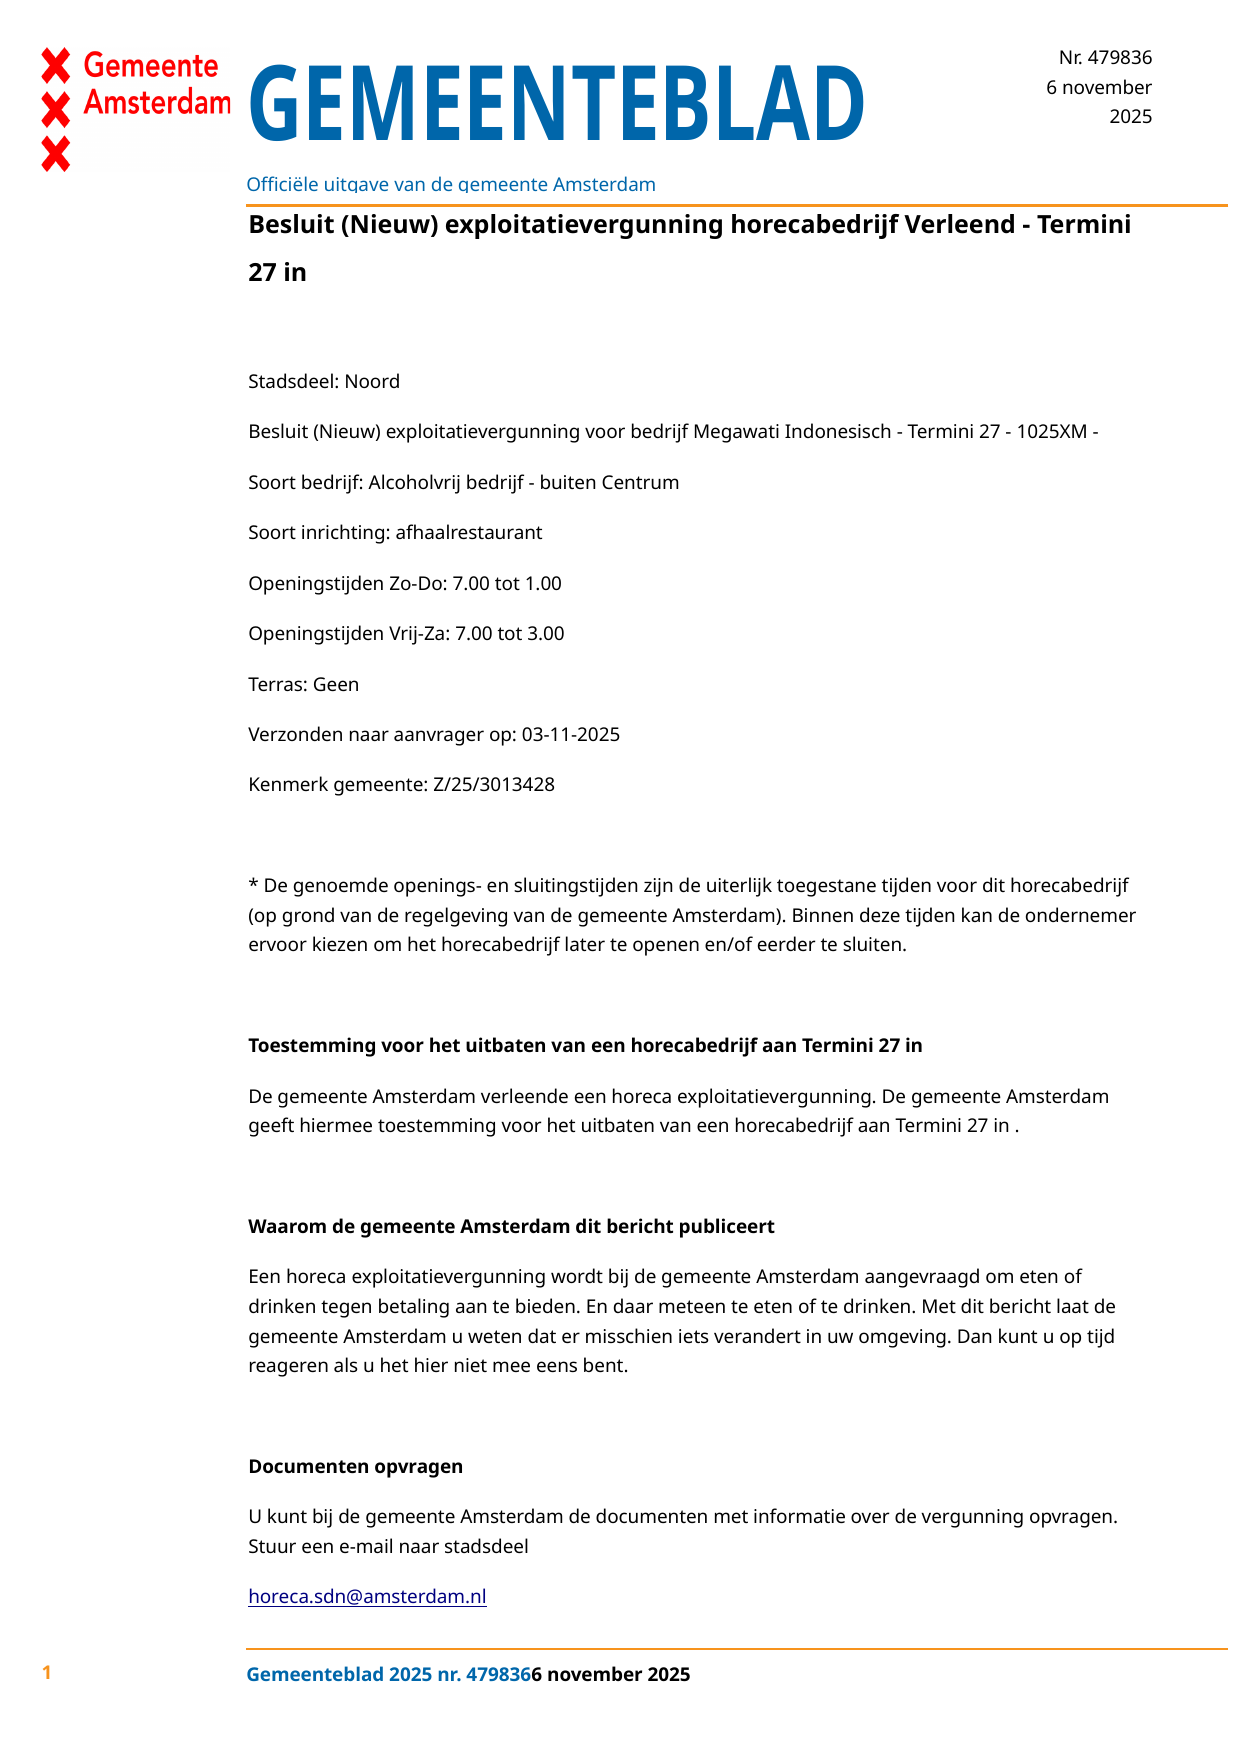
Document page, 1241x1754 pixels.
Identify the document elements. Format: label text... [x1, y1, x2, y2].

text Kenmerk gemeente: Z/25/3013428 [248, 772, 1152, 797]
text Stadsdeel: Noord [248, 368, 1152, 394]
text U kunt bij de gemeente Amsterdam de documenten met informatie over de vergunning opvragen. Stuur een e-mail naar stadsdeel [248, 1504, 1152, 1559]
text Waarom de gemeente Amsterdam dit bericht publiceert [248, 1213, 1152, 1239]
text De gemeente Amsterdam verleende een horeca exploitatievergunning. De gemeente Amsterdam geeft hiermee toestemming voor het uitbaten van een horecabedrijf aan Termini 27 in . [248, 1083, 1152, 1138]
text horeca.sdn@amsterdam.nl [248, 1584, 1152, 1609]
text Openingstijden Vrij-Za: 7.00 tot 3.00 [248, 620, 1152, 646]
text Openingstijden Zo-Do: 7.00 tot 1.00 [248, 570, 1152, 596]
text Soort bedrijf: Alcoholvrij bedrijf - buiten Centrum [248, 469, 1152, 495]
text Terras: Geen [248, 671, 1152, 697]
text Besluit (Nieuw) exploitatievergunning horecabedrijf Verleend - Termini 27 in [248, 207, 1152, 288]
text Soort inrichting: afhaalrestaurant [248, 519, 1152, 545]
text Besluit (Nieuw) exploitatievergunning voor bedrijf Megawati Indonesisch - Termini 27 - 1025XM - [248, 419, 1152, 444]
picture [41, 47, 231, 172]
text Verzonden naar aanvrager op: 03-11-2025 [248, 721, 1152, 747]
text Toestemming voor het uitbaten van een horecabedrijf aan Termini 27 in [248, 1032, 1152, 1058]
text Documenten opvragen [248, 1453, 1152, 1479]
text * De genoemde openings- en sluitingstijden zijn de uiterlijk toegestane tijden voor dit horecabedrijf (op grond van de regelgeving van de gemeente Amsterdam). Binnen deze tijden kan de ondernemer ervoor kiezen om het horecabedrijf later te openen en/of eerder te sluiten. [248, 872, 1152, 957]
text Een horeca exploitatievergunning wordt bij de gemeente Amsterdam aangevraagd om eten of drinken tegen betaling aan te bieden. En daar meteen te eten of te drinken. Met dit bericht laat de gemeente Amsterdam u weten dat er misschien iets verandert in uw omgeving. Dan kunt u op tijd reageren als u het hier niet mee eens bent. [248, 1264, 1152, 1378]
